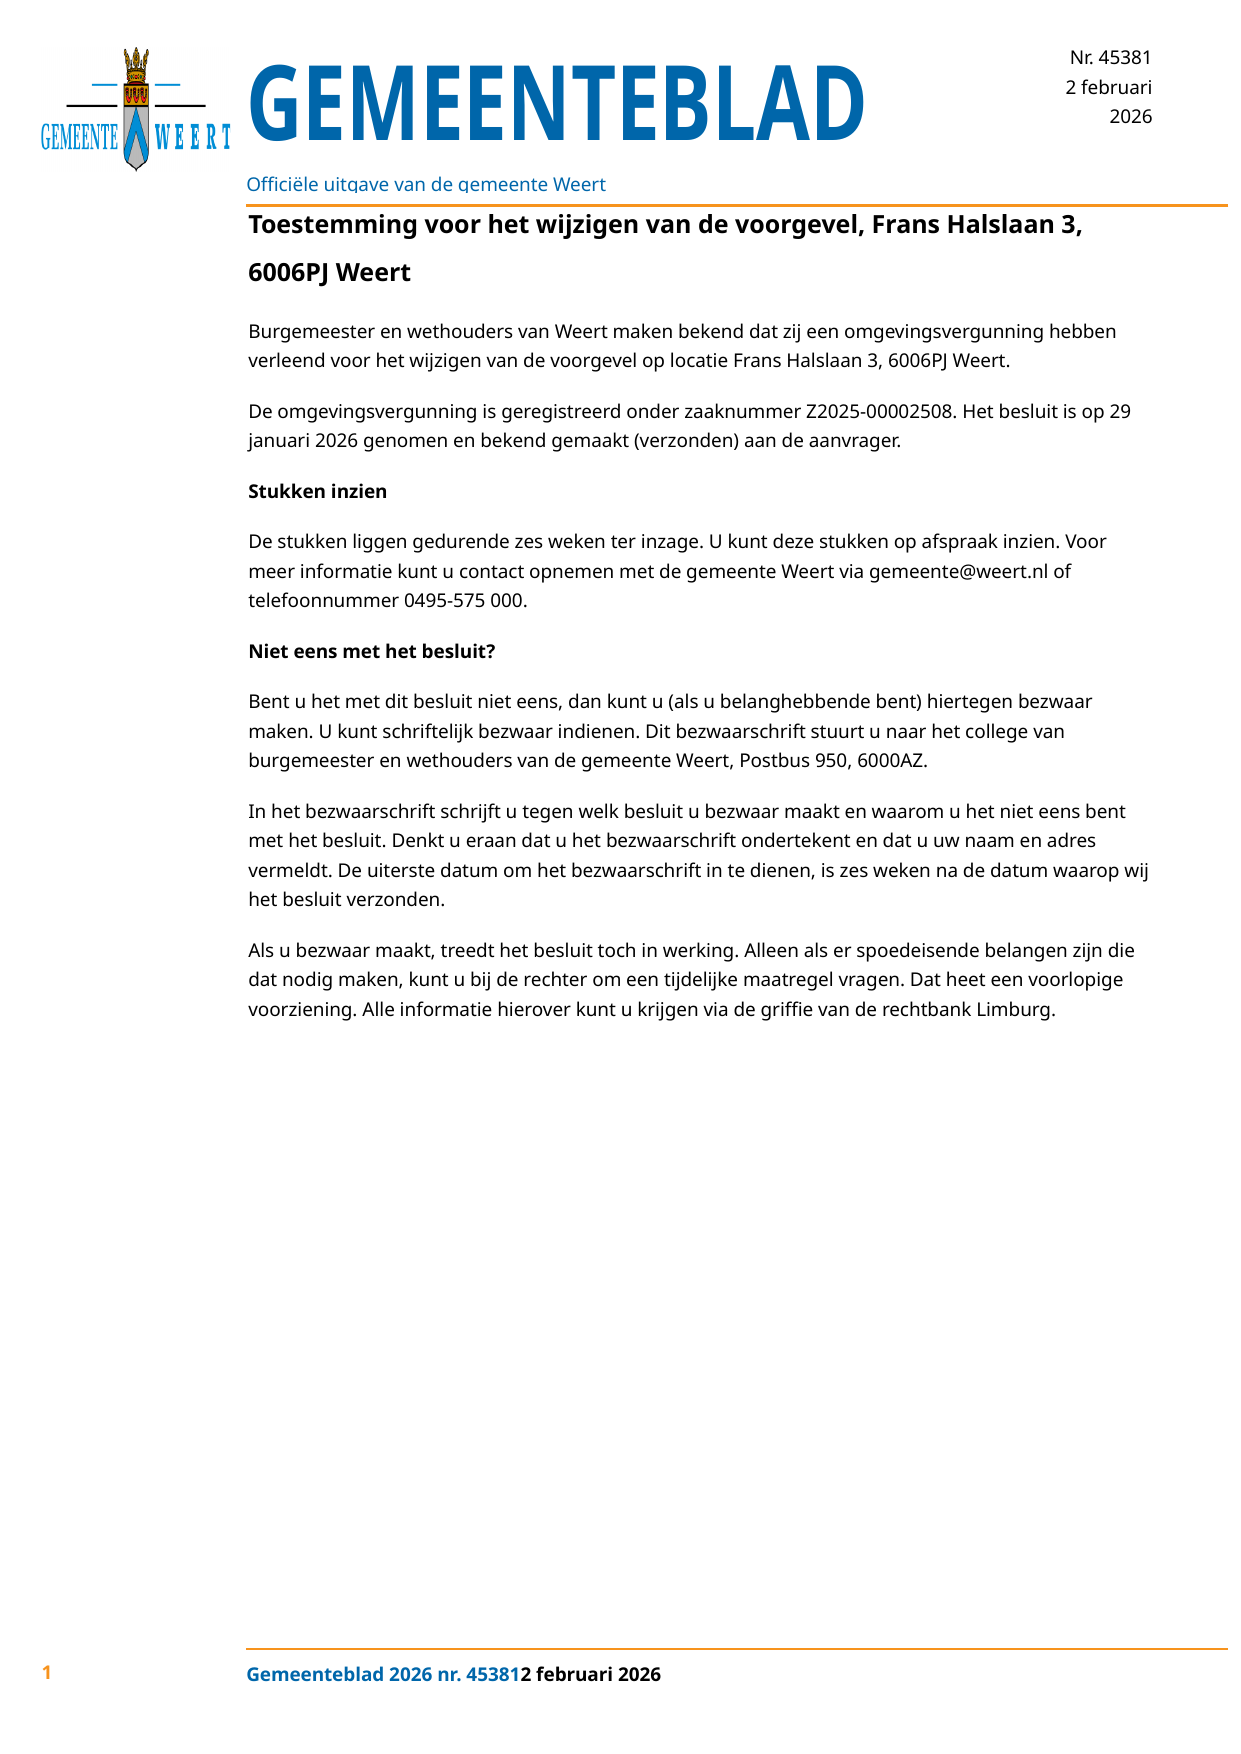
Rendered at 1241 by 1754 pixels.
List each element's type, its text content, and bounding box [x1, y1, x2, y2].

text Burgemeester en wethouders van Weert maken bekend dat zij een omgevingsvergunning hebben verleend voor het wijzigen van de voorgevel op locatie Frans Halslaan 3, 6006PJ Weert. [248, 318, 1152, 373]
text Toestemming voor het wijzigen van de voorgevel, Frans Halslaan 3, 6006PJ Weert [248, 207, 1152, 288]
text Als u bezwaar maakt, treedt het besluit toch in werking. Alleen als er spoedeisende belangen zijn die dat nodig maken, kunt u bij de rechter om een tijdelijke maatregel vragen. Dat heet een voorlopige voorziening. Alle informatie hierover kunt u krijgen via de griffie van de rechtbank Limburg. [248, 937, 1152, 1022]
text De omgevingsvergunning is geregistreerd onder zaaknummer Z2025-00002508. Het besluit is op 29 januari 2026 genomen en bekend gemaakt (verzonden) aan de aanvrager. [248, 398, 1152, 453]
text In het bezwaarschrift schrijft u tegen welk besluit u bezwaar maakt en waarom u het niet eens bent met het besluit. Denkt u eraan dat u het bezwaarschrift ondertekent en dat u uw naam en adres vermeldt. De uiterste datum om het bezwaarschrift in te dienen, is zes weken na de datum waarop wij het besluit verzonden. [248, 798, 1152, 912]
text Stukken inzien [248, 478, 1152, 504]
picture [41, 47, 231, 172]
text Niet eens met het besluit? [248, 638, 1152, 664]
text De stukken liggen gedurende zes weken ter inzage. U kunt deze stukken op afspraak inzien. Voor meer informatie kunt u contact opnemen met de gemeente Weert via gemeente@weert.nl of telefoonnummer 0495-575 000. [248, 528, 1152, 613]
text Bent u het met dit besluit niet eens, dan kunt u (als u belanghebbende bent) hiertegen bezwaar maken. U kunt schriftelijk bezwaar indienen. Dit bezwaarschrift stuurt u naar het college van burgemeester en wethouders van de gemeente Weert, Postbus 950, 6000AZ. [248, 688, 1152, 773]
